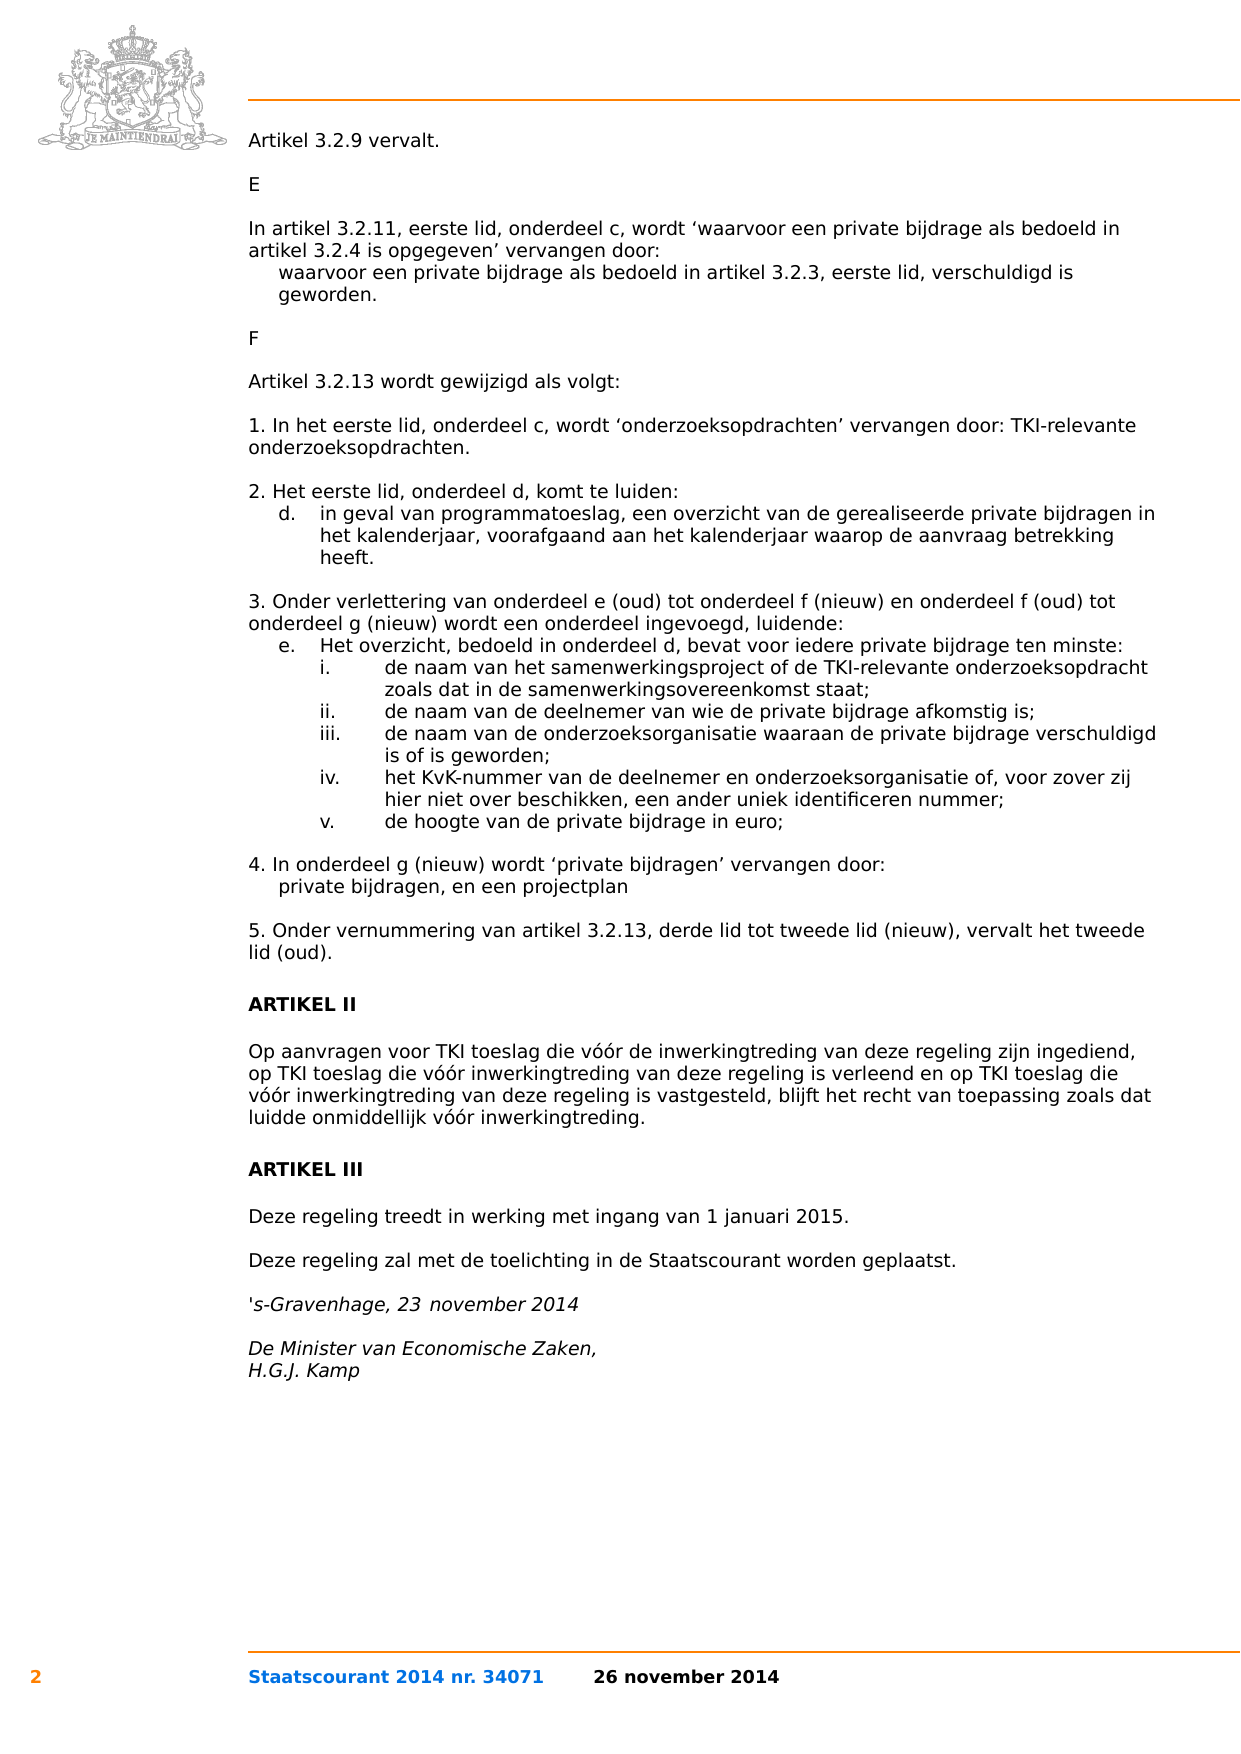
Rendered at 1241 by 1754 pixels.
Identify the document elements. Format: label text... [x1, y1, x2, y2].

text Artikel 3.2.9 vervalt. [248, 130, 1163, 152]
text i. de naam van het samenwerkingsproject of de TKI-relevante onderzoeksopdracht zoals dat in de samenwerkingsovereenkomst staat; [319, 657, 1163, 701]
text F [248, 327, 1163, 349]
text 3. Onder verlettering van onderdeel e (oud) tot onderdeel f (nieuw) en onderdeel f (oud) tot onderdeel g (nieuw) wordt een onderdeel ingevoegd, luidende: [248, 591, 1163, 635]
text iii. de naam van de onderzoeksorganisatie waaraan de private bijdrage verschuldigd is of is geworden; [319, 723, 1163, 767]
text 1. In het eerste lid, onderdeel c, wordt ‘onderzoeksopdrachten’ vervangen door: TKI-relevante onderzoeksopdrachten. [248, 415, 1163, 459]
text 's-Gravenhage, 23 november 2014 [248, 1294, 1163, 1316]
subtitle ARTIKEL III [248, 1159, 1163, 1181]
text waarvoor een private bijdrage als bedoeld in artikel 3.2.3, eerste lid, verschuldigd is geworden. [278, 262, 1163, 306]
text Op aanvragen voor TKI toeslag die vóór de inwerkingtreding van deze regeling zijn ingediend, op TKI toeslag die vóór inwerkingtreding van deze regeling is verleend en op TKI toeslag die vóór inwerkingtreding van deze regeling is vastgesteld, blijft het recht van toepassing zoals dat luidde onmiddellijk vóór inwerkingtreding. [248, 1041, 1163, 1129]
text 5. Onder vernummering van artikel 3.2.13, derde lid tot tweede lid (nieuw), vervalt het tweede lid (oud). [248, 920, 1163, 964]
text Deze regeling treedt in werking met ingang van 1 januari 2015. [248, 1206, 1163, 1228]
text In artikel 3.2.11, eerste lid, onderdeel c, wordt ‘waarvoor een private bijdrage als bedoeld in artikel 3.2.4 is opgegeven’ vervangen door: [248, 218, 1163, 262]
text iv. het KvK-nummer van de deelnemer en onderzoeksorganisatie of, voor zover zij hier niet over beschikken, een ander uniek identificeren nummer; [319, 767, 1163, 811]
text ii. de naam van de deelnemer van wie de private bijdrage afkomstig is; [319, 701, 1163, 723]
text 4. In onderdeel g (nieuw) wordt ‘private bijdragen’ vervangen door: [248, 854, 1163, 876]
text e. Het overzicht, bedoeld in onderdeel d, bevat voor iedere private bijdrage ten minste: [278, 635, 1163, 657]
picture [38, 25, 227, 150]
text d. in geval van programmatoeslag, een overzicht van de gerealiseerde private bijdragen in het kalenderjaar, voorafgaand aan het kalenderjaar waarop de aanvraag betrekking heeft. [278, 503, 1163, 569]
text E [248, 174, 1163, 196]
text private bijdragen, en een projectplan [278, 876, 1163, 898]
subtitle ARTIKEL II [248, 994, 1163, 1016]
text v. de hoogte van de private bijdrage in euro; [319, 811, 1163, 832]
text Artikel 3.2.13 wordt gewijzigd als volgt: [248, 371, 1163, 393]
text Deze regeling zal met de toelichting in de Staatscourant worden geplaatst. [248, 1250, 1163, 1272]
text De Minister van Economische Zaken, H.G.J. Kamp [248, 1338, 1163, 1382]
text 2. Het eerste lid, onderdeel d, komt te luiden: [248, 481, 1163, 503]
